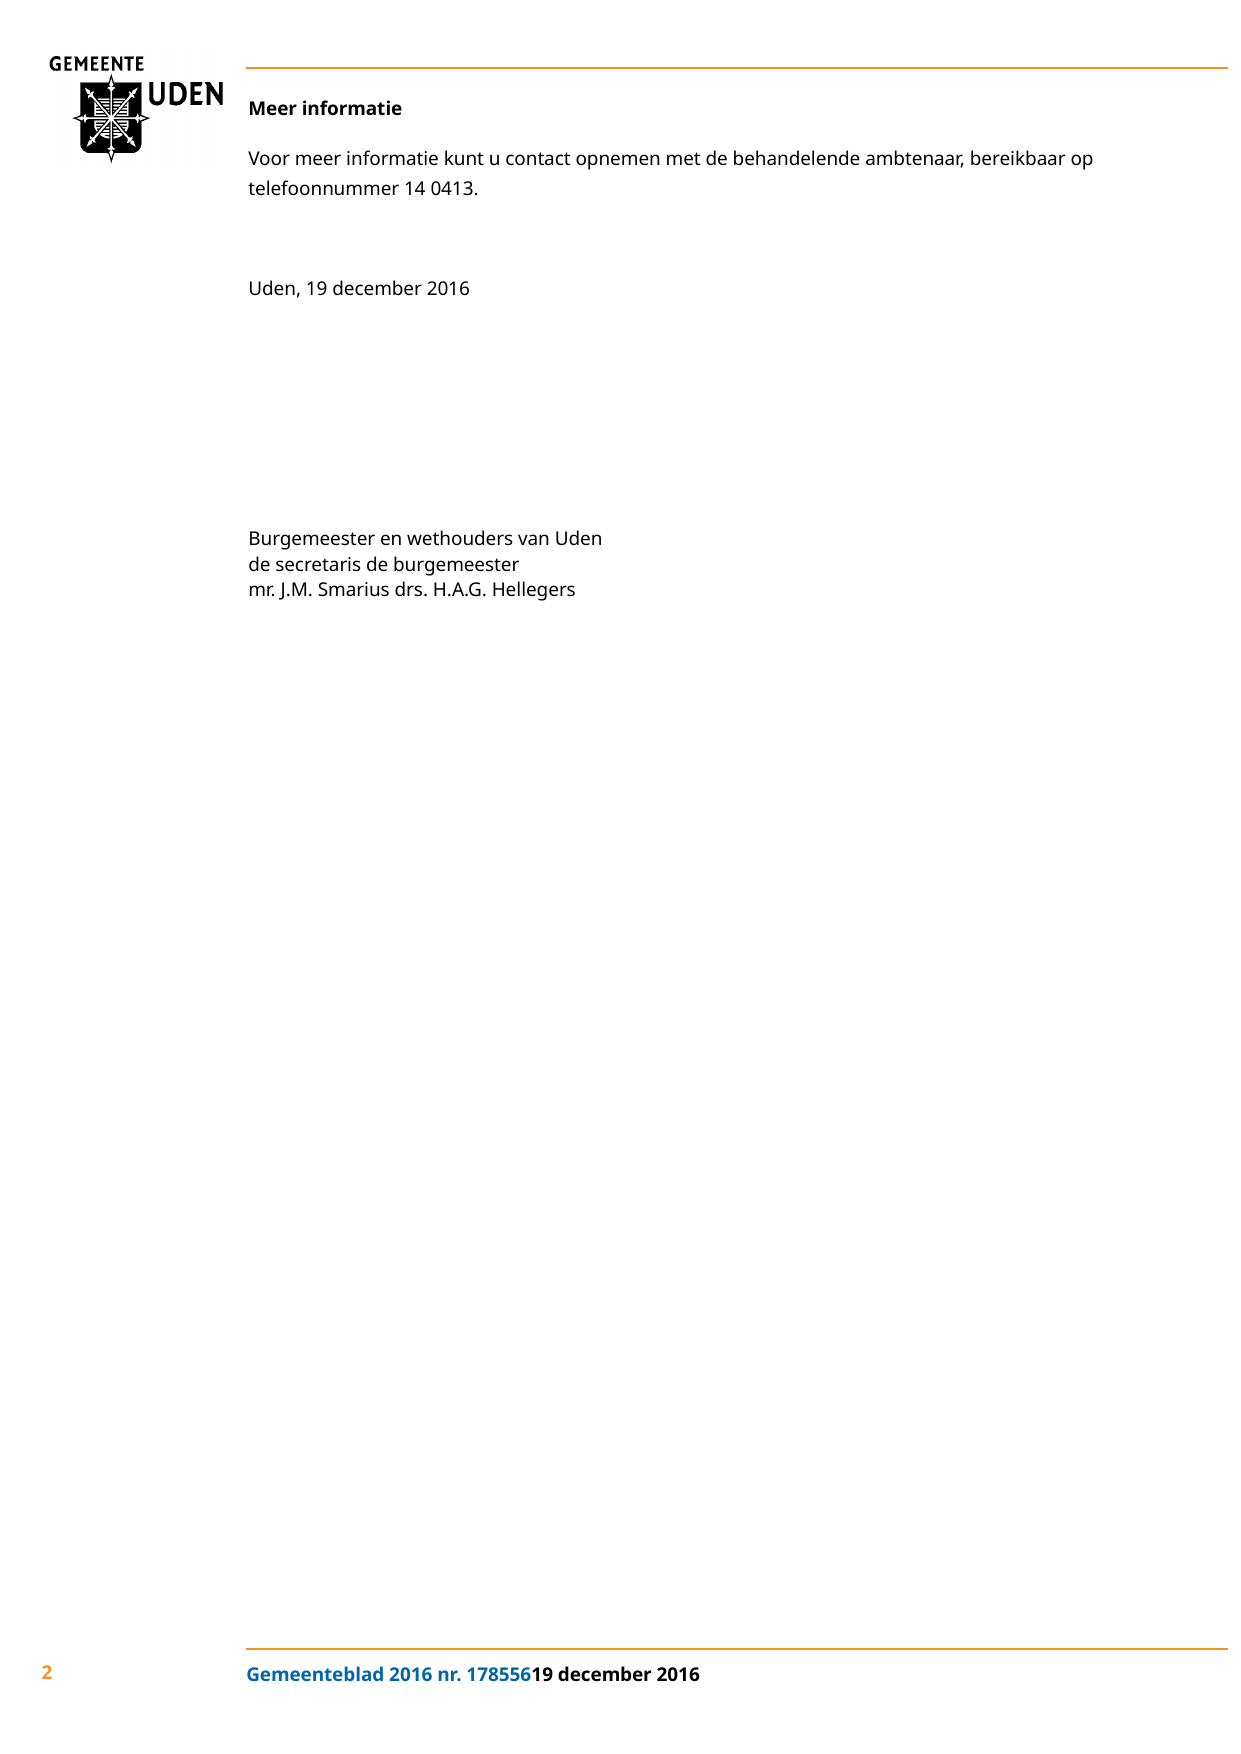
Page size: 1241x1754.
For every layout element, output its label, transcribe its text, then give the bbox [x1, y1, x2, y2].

text Meer informatie [248, 95, 1152, 121]
text de secretaris de burgemeester [248, 551, 1152, 577]
text Voor meer informatie kunt u contact opnemen met de behandelende ambtenaar, bereikbaar op telefoonnummer 14 0413. [248, 145, 1152, 201]
text mr. J.M. Smarius drs. H.A.G. Hellegers [248, 577, 1152, 602]
picture [41, 47, 231, 172]
text Burgemeester en wethouders van Uden [248, 525, 1152, 551]
text Uden, 19 december 2016 [248, 276, 1152, 301]
